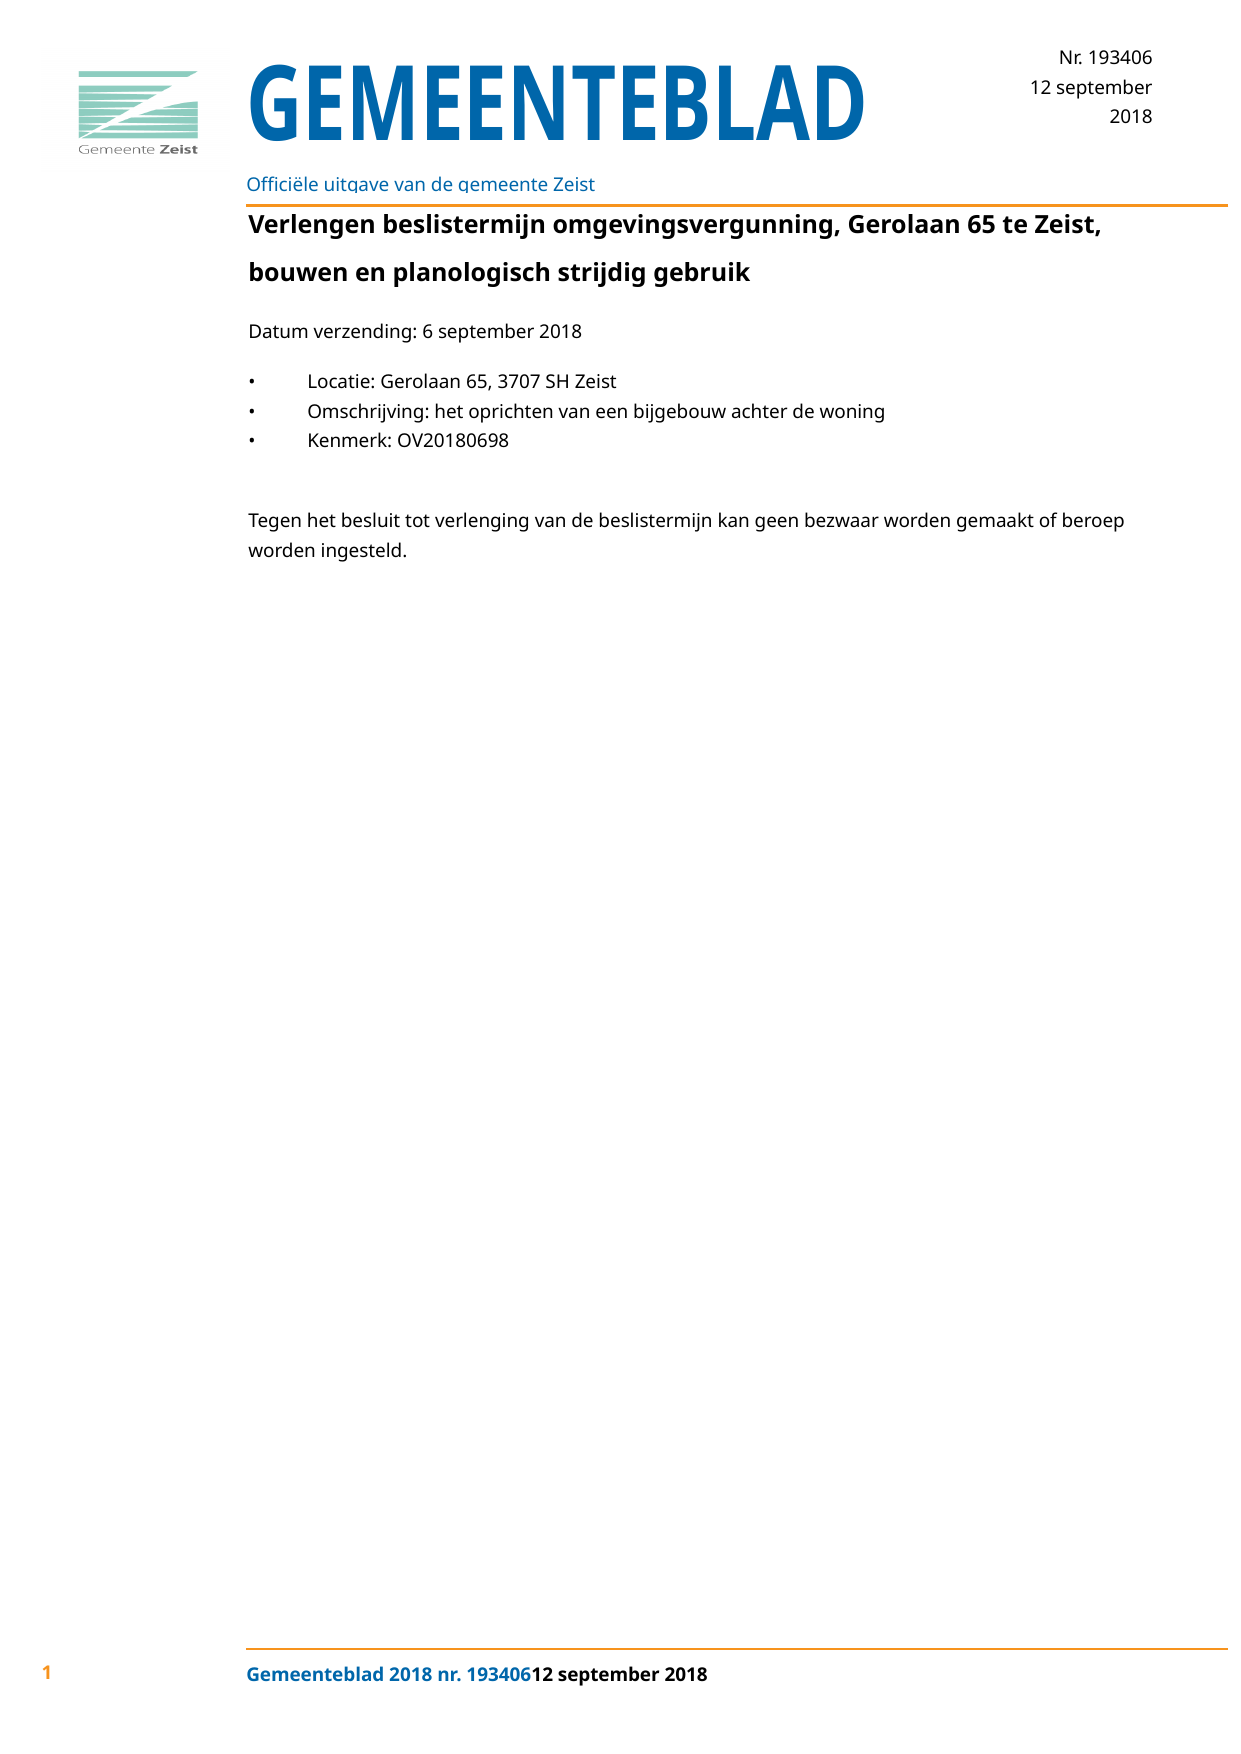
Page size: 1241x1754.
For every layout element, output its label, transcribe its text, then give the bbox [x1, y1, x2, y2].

list Kenmerk: OV20180698 [248, 427, 1152, 453]
text Verlengen beslistermijn omgevingsvergunning, Gerolaan 65 te Zeist, bouwen en planologisch strijdig gebruik [248, 207, 1152, 288]
list Omschrijving: het oprichten van een bijgebouw achter de woning [248, 398, 1152, 424]
text Datum verzending: 6 september 2018 [248, 318, 1152, 344]
text Tegen het besluit tot verlenging van de beslistermijn kan geen bezwaar worden gemaakt of beroep worden ingesteld. [248, 507, 1152, 563]
list Locatie: Gerolaan 65, 3707 SH Zeist [248, 368, 1152, 394]
picture [41, 47, 231, 172]
